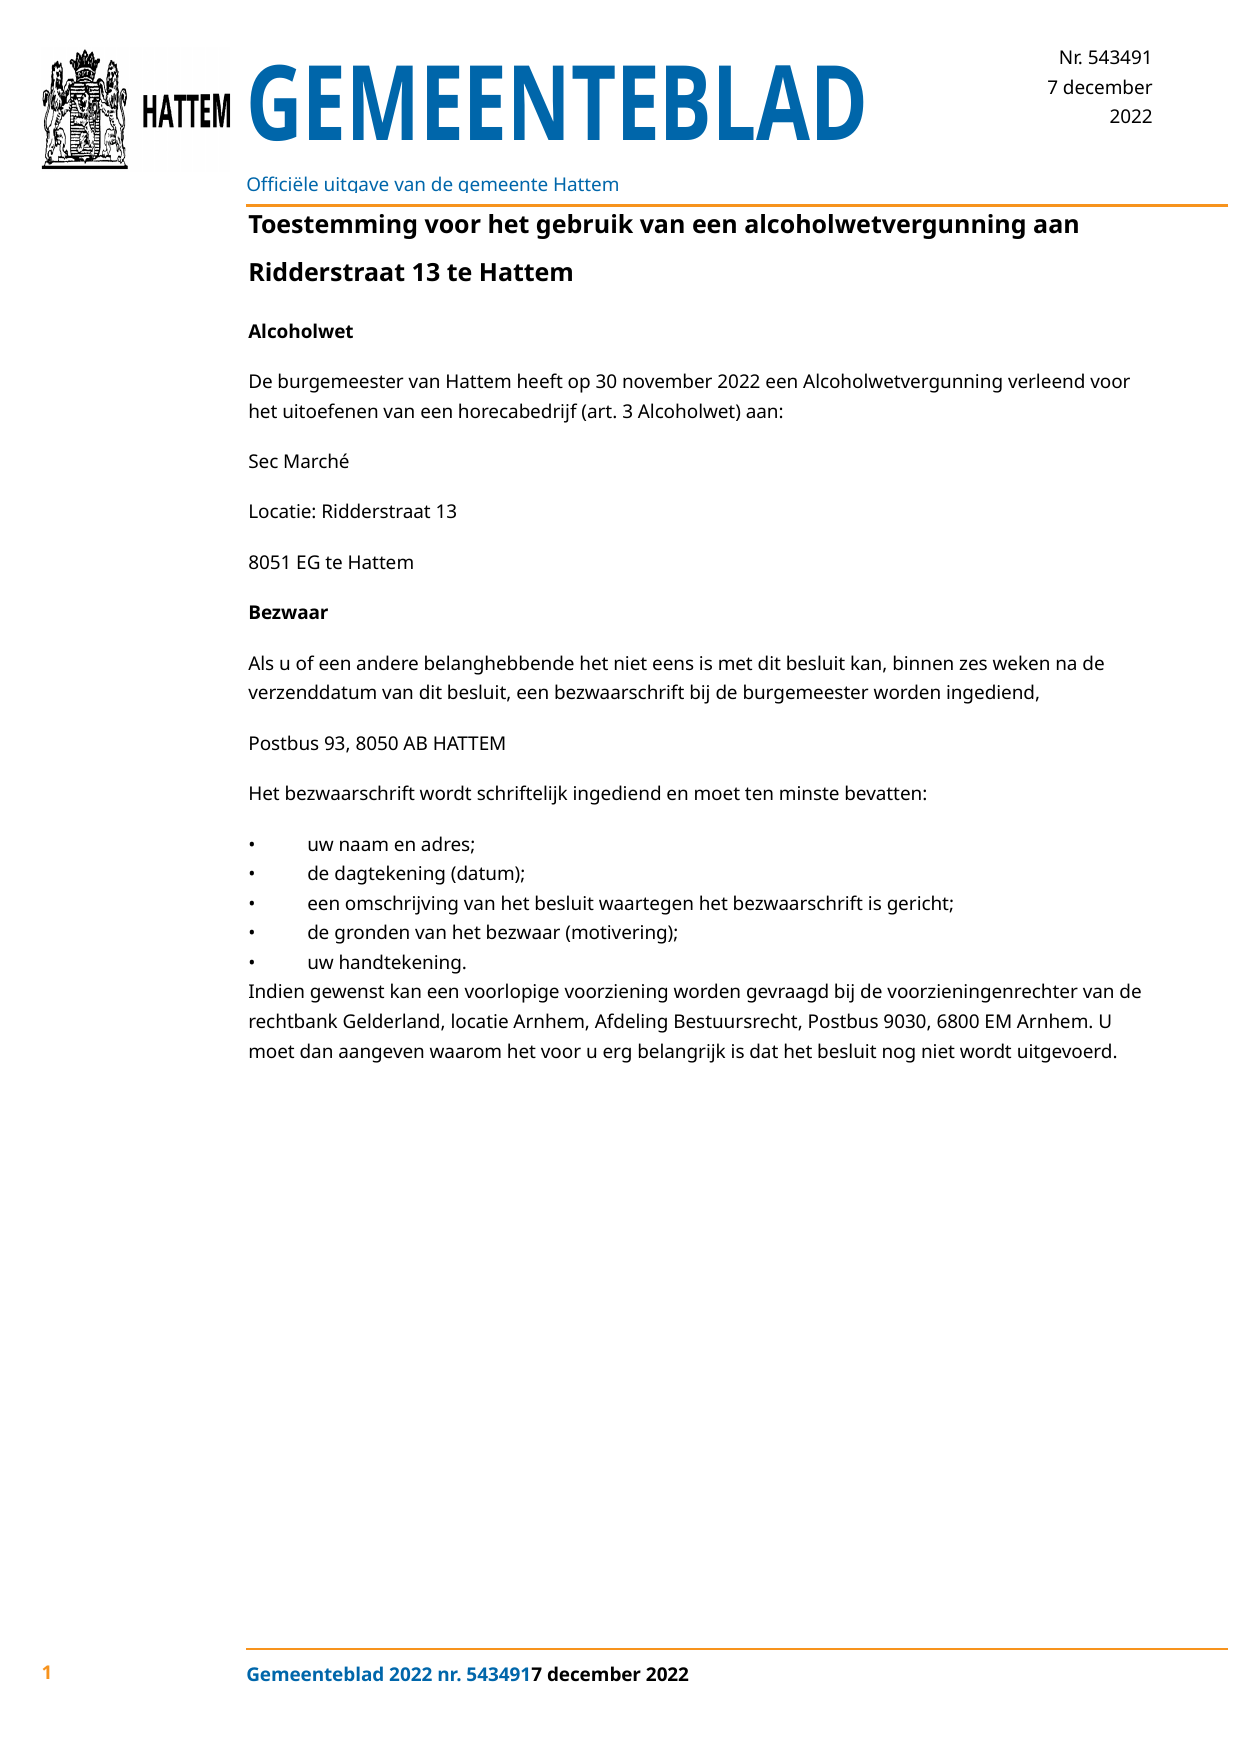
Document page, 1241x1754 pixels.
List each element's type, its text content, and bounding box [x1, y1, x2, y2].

text Indien gewenst kan een voorlopige voorziening worden gevraagd bij de voorzieningenrechter van de rechtbank Gelderland, locatie Arnhem, Afdeling Bestuursrecht, Postbus 9030, 6800 EM Arnhem. U moet dan aangeven waarom het voor u erg belangrijk is dat het besluit nog niet wordt uitgevoerd. [248, 979, 1152, 1064]
text Sec Marché [248, 448, 1152, 474]
text 8051 EG te Hattem [248, 549, 1152, 575]
text Bezwaar [248, 599, 1152, 625]
list de dagtekening (datum); [248, 860, 1152, 886]
picture [41, 47, 231, 172]
text Locatie: Ridderstraat 13 [248, 499, 1152, 524]
list uw naam en adres; [248, 831, 1152, 857]
list uw handtekening. [248, 949, 1152, 975]
list een omschrijving van het besluit waartegen het bezwaarschrift is gericht; [248, 890, 1152, 916]
list de gronden van het bezwaar (motivering); [248, 919, 1152, 945]
text De burgemeester van Hattem heeft op 30 november 2022 een Alcoholwetvergunning verleend voor het uitoefenen van een horecabedrijf (art. 3 Alcoholwet) aan: [248, 368, 1152, 424]
text Het bezwaarschrift wordt schriftelijk ingediend en moet ten minste bevatten: [248, 780, 1152, 806]
text Toestemming voor het gebruik van een alcoholwetvergunning aan Ridderstraat 13 te Hattem [248, 207, 1152, 288]
text Alcoholwet [248, 318, 1152, 344]
text Als u of een andere belanghebbende het niet eens is met dit besluit kan, binnen zes weken na de verzenddatum van dit besluit, een bezwaarschrift bij de burgemeester worden ingediend, [248, 650, 1152, 705]
text Postbus 93, 8050 AB HATTEM [248, 730, 1152, 756]
